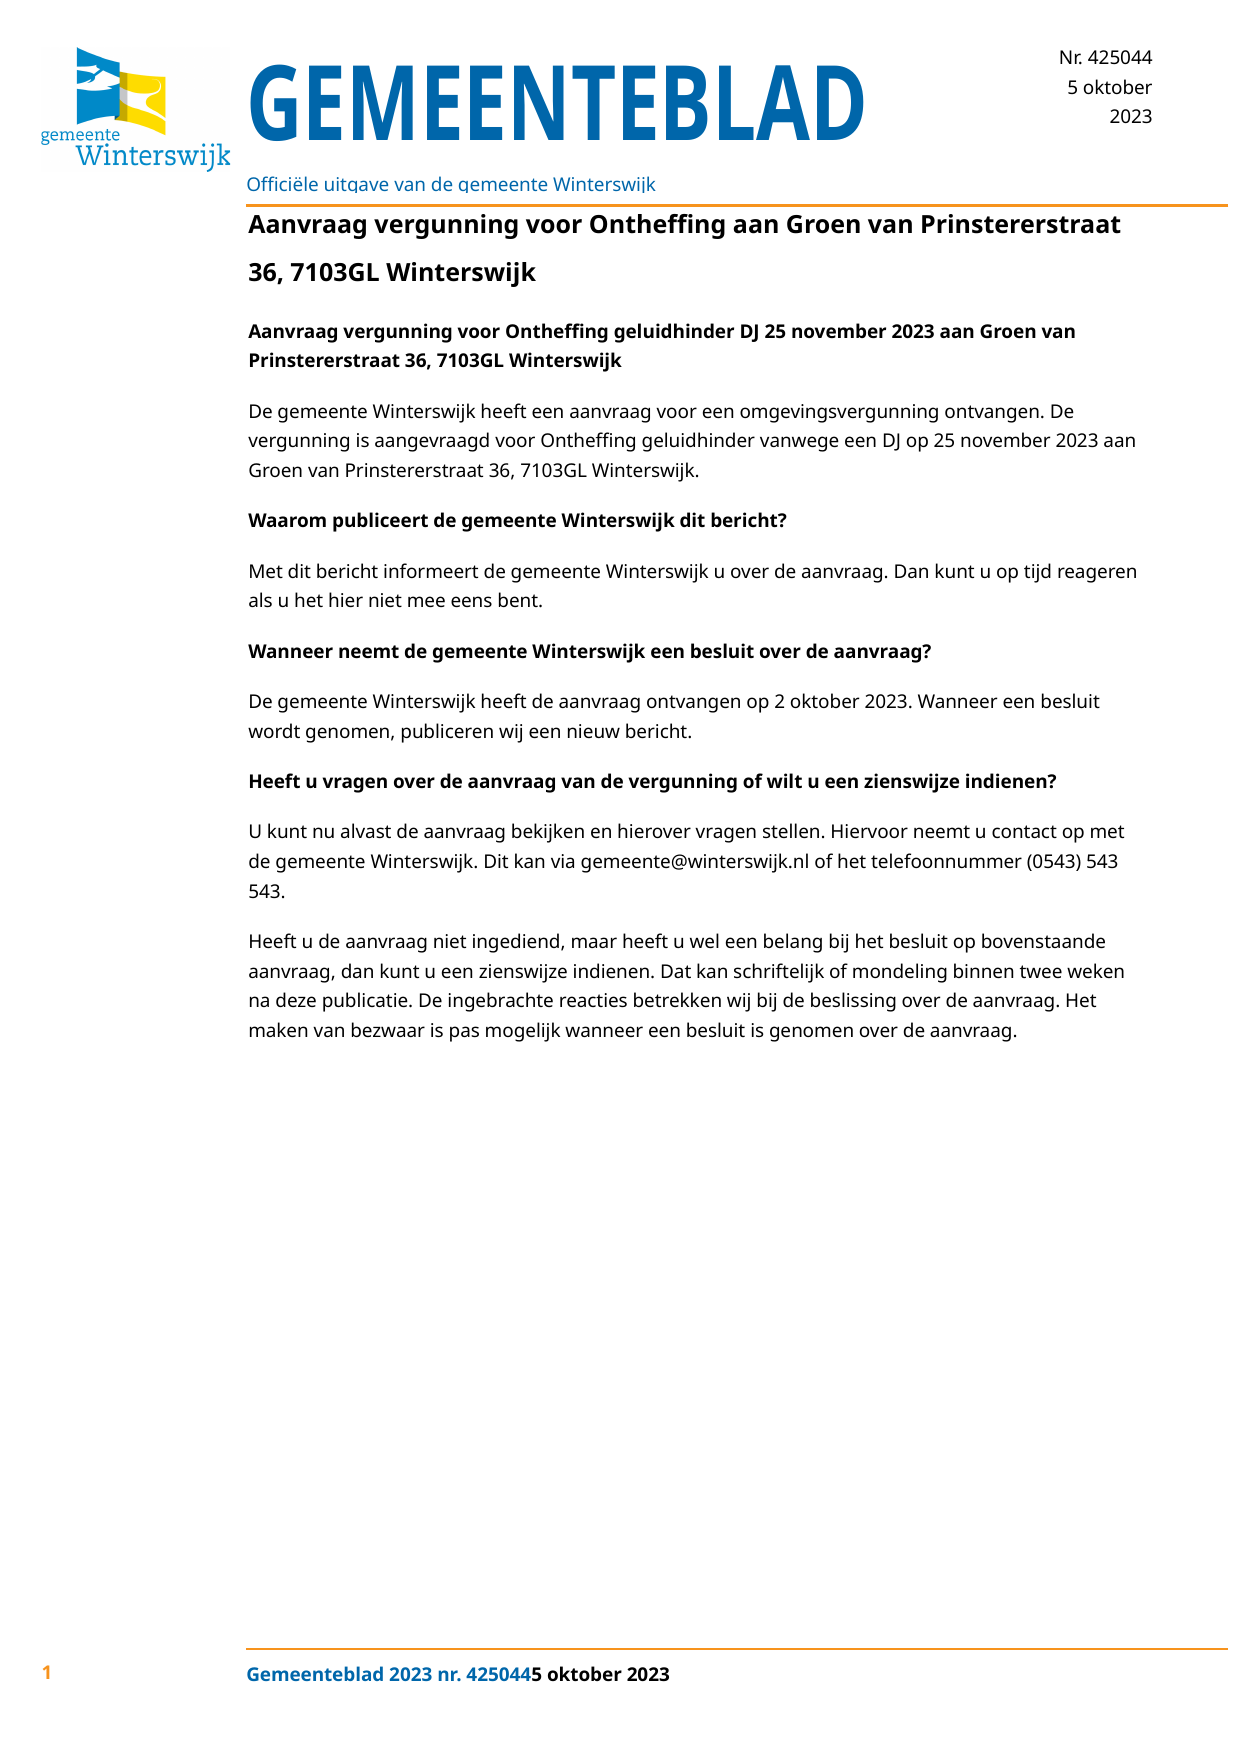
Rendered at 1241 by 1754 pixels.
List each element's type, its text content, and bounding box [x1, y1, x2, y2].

text De gemeente Winterswijk heeft een aanvraag voor een omgevingsvergunning ontvangen. De vergunning is aangevraagd voor Ontheffing geluidhinder vanwege een DJ op 25 november 2023 aan Groen van Prinstererstraat 36, 7103GL Winterswijk. [248, 398, 1152, 483]
text De gemeente Winterswijk heeft de aanvraag ontvangen op 2 oktober 2023. Wanneer een besluit wordt genomen, publiceren wij een nieuw bericht. [248, 688, 1152, 744]
text Met dit bericht informeert de gemeente Winterswijk u over de aanvraag. Dan kunt u op tijd reageren als u het hier niet mee eens bent. [248, 558, 1152, 613]
text Waarom publiceert de gemeente Winterswijk dit bericht? [248, 507, 1152, 533]
text Heeft u vragen over de aanvraag van de vergunning of wilt u een zienswijze indienen? [248, 768, 1152, 794]
text U kunt nu alvast de aanvraag bekijken en hierover vragen stellen. Hiervoor neemt u contact op met de gemeente Winterswijk. Dit kan via gemeente@winterswijk.nl of het telefoonnummer (0543) 543 543. [248, 819, 1152, 904]
text Heeft u de aanvraag niet ingediend, maar heeft u wel een belang bij het besluit op bovenstaande aanvraag, dan kunt u een zienswijze indienen. Dat kan schriftelijk of mondeling binnen twee weken na deze publicatie. De ingebrachte reacties betrekken wij bij de beslissing over de aanvraag. Het maken van bezwaar is pas mogelijk wanneer een besluit is genomen over de aanvraag. [248, 928, 1152, 1043]
text Aanvraag vergunning voor Ontheffing geluidhinder DJ 25 november 2023 aan Groen van Prinstererstraat 36, 7103GL Winterswijk [248, 318, 1152, 373]
picture [225, 153, 231, 162]
text Aanvraag vergunning voor Ontheffing aan Groen van Prinstererstraat 36, 7103GL Winterswijk [248, 207, 1152, 288]
text Wanneer neemt de gemeente Winterswijk een besluit over de aanvraag? [248, 638, 1152, 664]
picture [41, 47, 231, 172]
